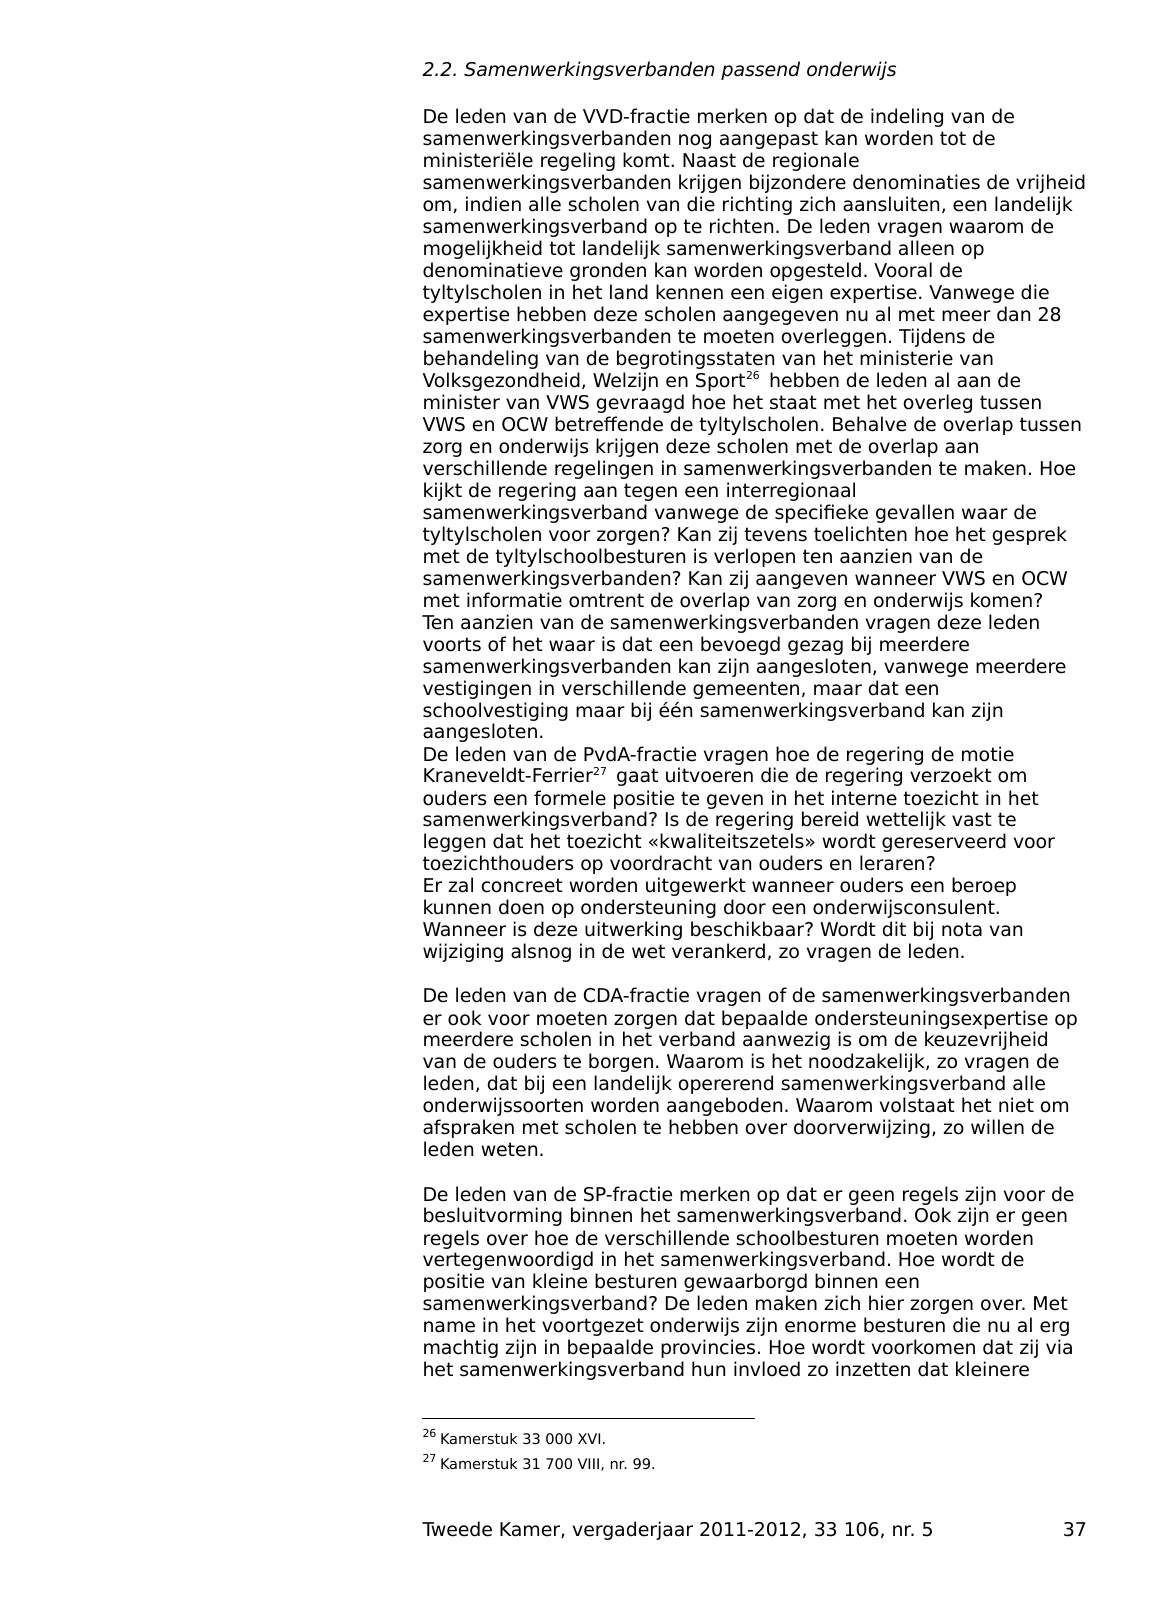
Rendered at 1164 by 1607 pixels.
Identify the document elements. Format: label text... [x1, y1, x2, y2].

text Er zal concreet worden uitgewerkt wanneer ouders een beroep kunnen doen op ondersteuning door een onderwijsconsulent. Wanneer is deze uitwerking beschikbaar? Wordt dit bij nota van wijziging alsnog in de wet verankerd, zo vragen de leden. [422, 875, 1087, 963]
text Kamerstuk 31 700 VIII, nr. 99. [422, 1452, 1087, 1474]
text De leden van de CDA-fractie vragen of de samenwerkingsverbanden er ook voor moeten zorgen dat bepaalde ondersteuningsexpertise op meerdere scholen in het verband aanwezig is om de keuzevrijheid van de ouders te borgen. Waarom is het noodzakelijk, zo vragen de leden, dat bij een landelijk opererend samenwerkingsverband alle onderwijssoorten worden aangeboden. Waarom volstaat het niet om afspraken met scholen te hebben over doorverwijzing, zo willen de leden weten. [422, 985, 1087, 1161]
text De leden van de PvdA-fractie vragen hoe de regering de motie Kraneveldt-Ferrier gaat uitvoeren die de regering verzoekt om ouders een formele positie te geven in het interne toezicht in het samenwerkingsverband? Is de regering bereid wettelijk vast te leggen dat het toezicht «kwaliteitszetels» wordt gereserveerd voor toezichthouders op voordracht van ouders en leraren? [422, 743, 1087, 875]
subtitle 2.2. Samenwerkingsverbanden passend onderwijs [422, 59, 1087, 81]
text Ten aanzien van de samenwerkingsverbanden vragen deze leden voorts of het waar is dat een bevoegd gezag bij meerdere samenwerkingsverbanden kan zijn aangesloten, vanwege meerdere vestigingen in verschillende gemeenten, maar dat een schoolvestiging maar bij één samenwerkingsverband kan zijn aangesloten. [422, 612, 1087, 743]
text De leden van de VVD-fractie merken op dat de indeling van de samenwerkingsverbanden nog aangepast kan worden tot de ministeriële regeling komt. Naast de regionale samenwerkingsverbanden krijgen bijzondere denominaties de vrijheid om, indien alle scholen van die richting zich aansluiten, een landelijk samenwerkingsverband op te richten. De leden vragen waarom de mogelijkheid tot landelijk samenwerkingsverband alleen op denominatieve gronden kan worden opgesteld. Vooral de tyltylscholen in het land kennen een eigen expertise. Vanwege die expertise hebben deze scholen aangegeven nu al met meer dan 28 samenwerkingsverbanden te moeten overleggen. Tijdens de behandeling van de begrotingsstaten van het ministerie van Volksgezondheid, Welzijn en Sport hebben de leden al aan de minister van VWS gevraagd hoe het staat met het overleg tussen VWS en OCW betreffende de tyltylscholen. Behalve de overlap tussen zorg en onderwijs krijgen deze scholen met de overlap aan verschillende regelingen in samenwerkingsverbanden te maken. Hoe kijkt de regering aan tegen een interregionaal samenwerkingsverband vanwege de specifieke gevallen waar de tyltylscholen voor zorgen? Kan zij tevens toelichten hoe het gesprek met de tyltylschoolbesturen is verlopen ten aanzien van de samenwerkingsverbanden? Kan zij aangeven wanneer VWS en OCW met informatie omtrent de overlap van zorg en onderwijs komen? [422, 106, 1087, 612]
text Kamerstuk 33 000 XVI. [422, 1427, 1087, 1449]
text De leden van de SP-fractie merken op dat er geen regels zijn voor de besluitvorming binnen het samenwerkingsverband. Ook zijn er geen regels over hoe de verschillende schoolbesturen moeten worden vertegenwoordigd in het samenwerkingsverband. Hoe wordt de positie van kleine besturen gewaarborgd binnen een samenwerkingsverband? De leden maken zich hier zorgen over. Met name in het voortgezet onderwijs zijn enorme besturen die nu al erg machtig zijn in bepaalde provincies. Hoe wordt voorkomen dat zij via het samenwerkingsverband hun invloed zo inzetten dat kleinere [422, 1183, 1087, 1381]
